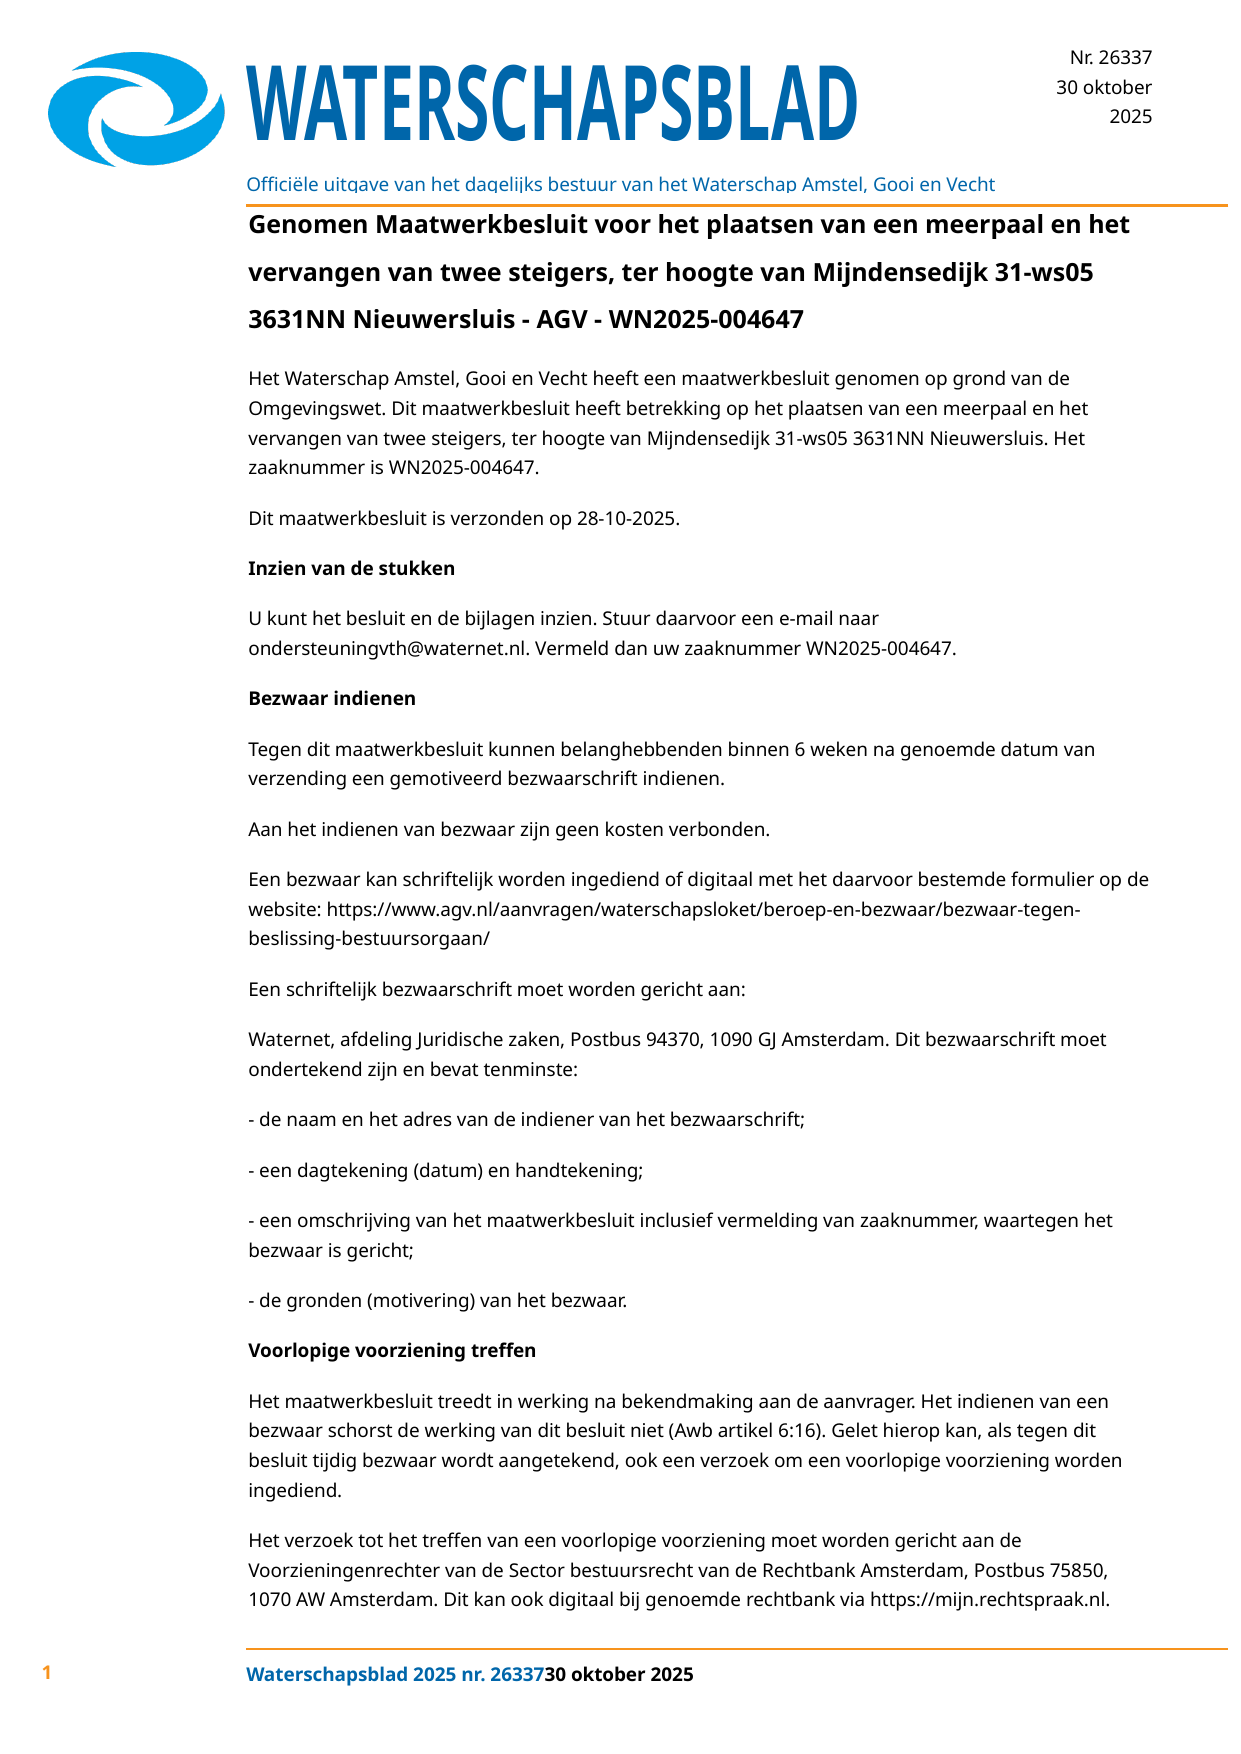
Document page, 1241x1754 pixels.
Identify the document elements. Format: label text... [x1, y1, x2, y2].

text - een dagtekening (datum) en handtekening; [248, 1157, 1152, 1182]
text Het maatwerkbesluit treedt in werking na bekendmaking aan de aanvrager. Het indienen van een bezwaar schorst de werking van dit besluit niet (Awb artikel 6:16). Gelet hierop kan, als tegen dit besluit tijdig bezwaar wordt aangetekend, ook een verzoek om een voorlopige voorziening worden ingediend. [248, 1388, 1152, 1502]
text Bezwaar indienen [248, 686, 1152, 711]
text Tegen dit maatwerkbesluit kunnen belanghebbenden binnen 6 weken na genoemde datum van verzending een gemotiveerd bezwaarschrift indienen. [248, 736, 1152, 791]
text Aan het indienen van bezwaar zijn geen kosten verbonden. [248, 816, 1152, 842]
text Dit maatwerkbesluit is verzonden op 28-10-2025. [248, 505, 1152, 530]
text - een omschrijving van het maatwerkbesluit inclusief vermelding van zaaknummer, waartegen het bezwaar is gericht; [248, 1207, 1152, 1262]
text Een schriftelijk bezwaarschrift moet worden gericht aan: [248, 976, 1152, 1002]
text Inzien van de stukken [248, 555, 1152, 581]
text - de naam en het adres van de indiener van het bezwaarschrift; [248, 1106, 1152, 1132]
text U kunt het besluit en de bijlagen inzien. Stuur daarvoor een e-mail naar ondersteuningvth@waternet.nl. Vermeld dan uw zaaknummer WN2025-004647. [248, 606, 1152, 661]
picture [41, 47, 231, 172]
text Het verzoek tot het treffen van een voorlopige voorziening moet worden gericht aan de Voorzieningenrechter van de Sector bestuursrecht van de Rechtbank Amsterdam, Postbus 75850, 1070 AW Amsterdam. Dit kan ook digitaal bij genoemde rechtbank via https://mijn.rechtspraak.nl. [248, 1527, 1152, 1612]
text Genomen Maatwerkbesluit voor het plaatsen van een meerpaal en het vervangen van twee steigers, ter hoogte van Mijndensedijk 31-ws05 3631NN Nieuwersluis - AGV - WN2025-004647 [248, 207, 1152, 336]
text Waternet, afdeling Juridische zaken, Postbus 94370, 1090 GJ Amsterdam. Dit bezwaarschrift moet ondertekend zijn en bevat tenminste: [248, 1026, 1152, 1082]
text - de gronden (motivering) van het bezwaar. [248, 1287, 1152, 1313]
text Een bezwaar kan schriftelijk worden ingediend of digitaal met het daarvoor bestemde formulier op de website: https://www.agv.nl/aanvragen/waterschapsloket/beroep-en-bezwaar/bezwaar-tegen-beslissing-bestuursorgaan/ [248, 866, 1152, 951]
text Voorlopige voorziening treffen [248, 1338, 1152, 1363]
text Het Waterschap Amstel, Gooi en Vecht heeft een maatwerkbesluit genomen op grond van de Omgevingswet. Dit maatwerkbesluit heeft betrekking op het plaatsen van een meerpaal en het vervangen van twee steigers, ter hoogte van Mijndensedijk 31-ws05 3631NN Nieuwersluis. Het zaaknummer is WN2025-004647. [248, 366, 1152, 480]
